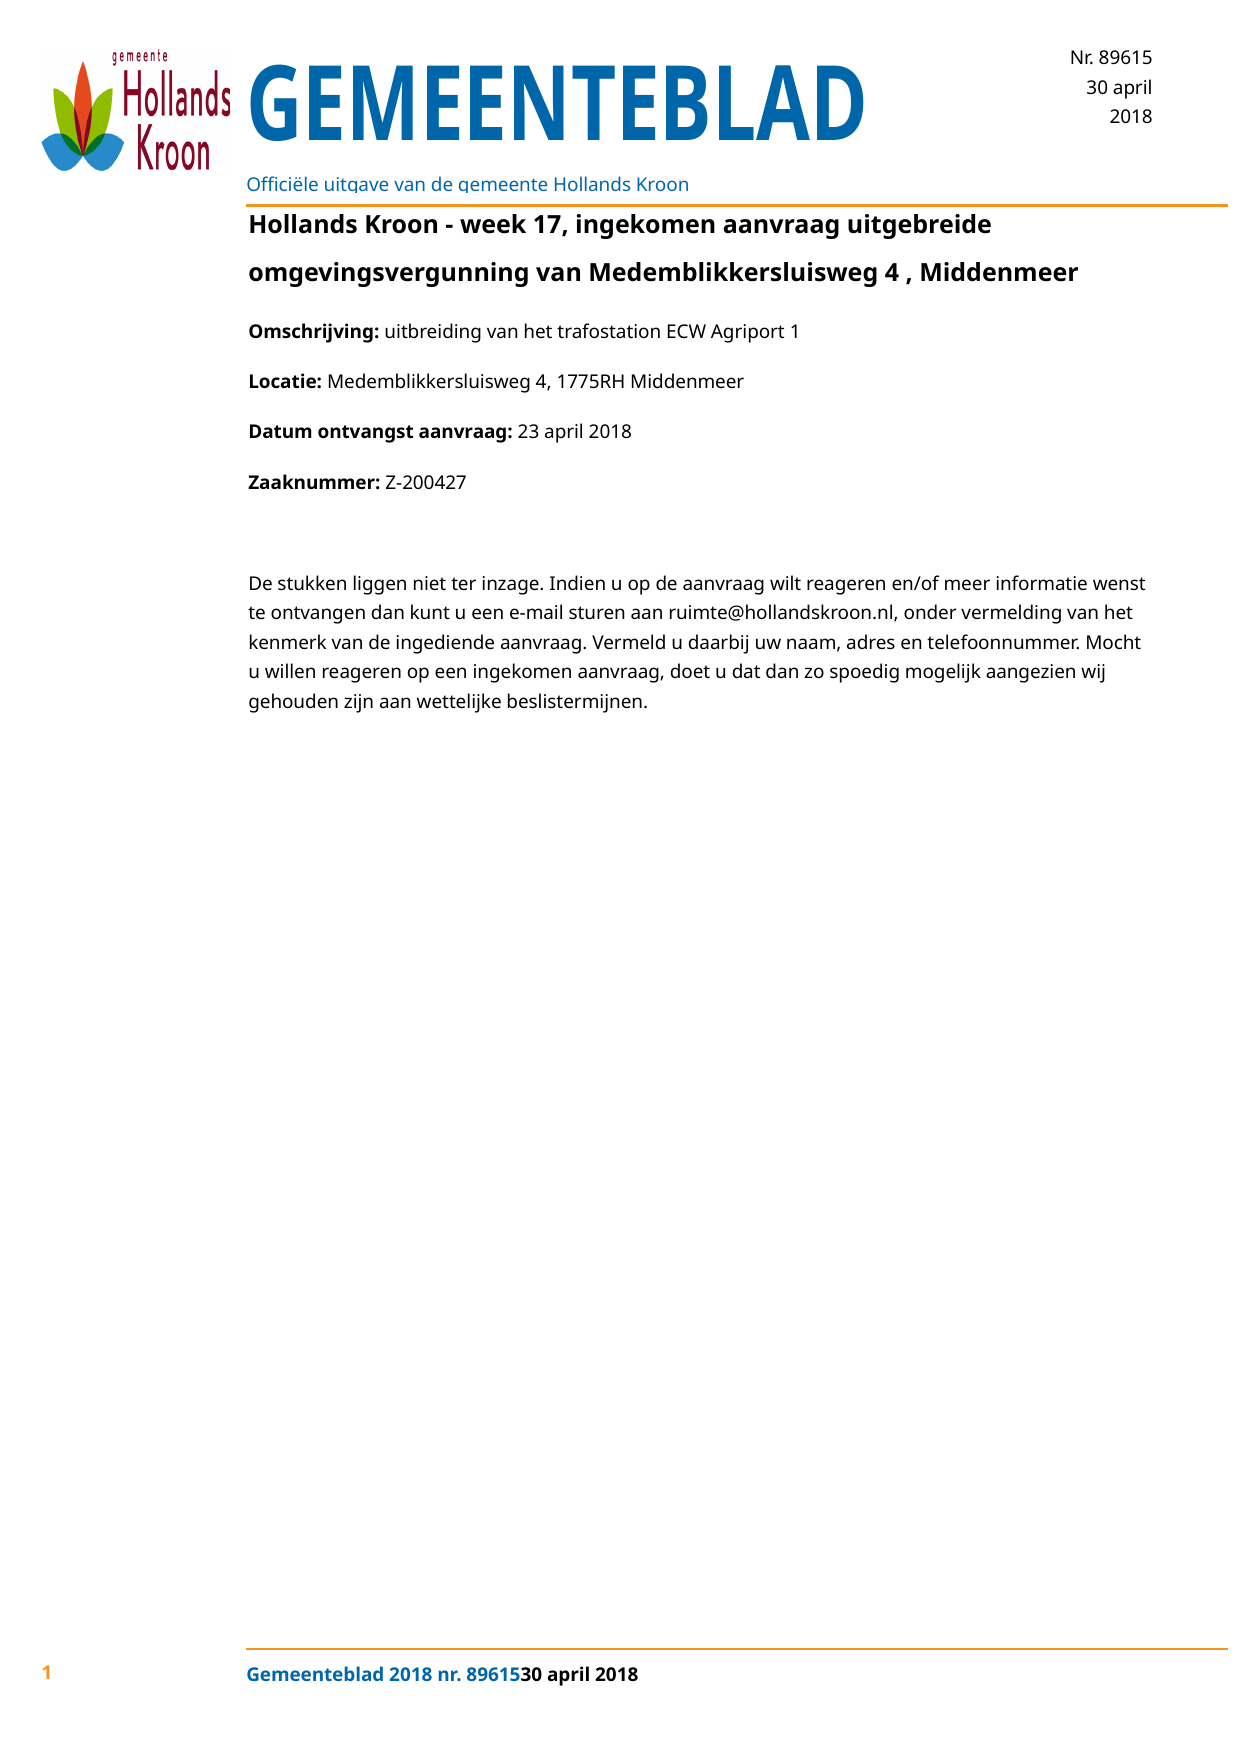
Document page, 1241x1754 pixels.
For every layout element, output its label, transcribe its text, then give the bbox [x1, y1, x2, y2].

picture [41, 47, 231, 172]
text Datum ontvangst aanvraag: 23 april 2018 [248, 419, 1152, 444]
text Hollands Kroon - week 17, ingekomen aanvraag uitgebreide omgevingsvergunning van Medemblikkersluisweg 4 , Middenmeer [248, 207, 1152, 288]
text Zaaknummer: Z-200427 [248, 469, 1152, 495]
text Locatie: Medemblikkersluisweg 4, 1775RH Middenmeer [248, 368, 1152, 394]
text De stukken liggen niet ter inzage. Indien u op de aanvraag wilt reageren en/of meer informatie wenst te ontvangen dan kunt u een e-mail sturen aan ruimte@hollandskroon.nl, onder vermelding van het kenmerk van de ingediende aanvraag. Vermeld u daarbij uw naam, adres en telefoonnummer. Mocht u willen reageren op een ingekomen aanvraag, doet u dat dan zo spoedig mogelijk aangezien wij gehouden zijn aan wettelijke beslistermijnen. [248, 570, 1152, 714]
text Omschrijving: uitbreiding van het trafostation ECW Agriport 1 [248, 318, 1152, 344]
